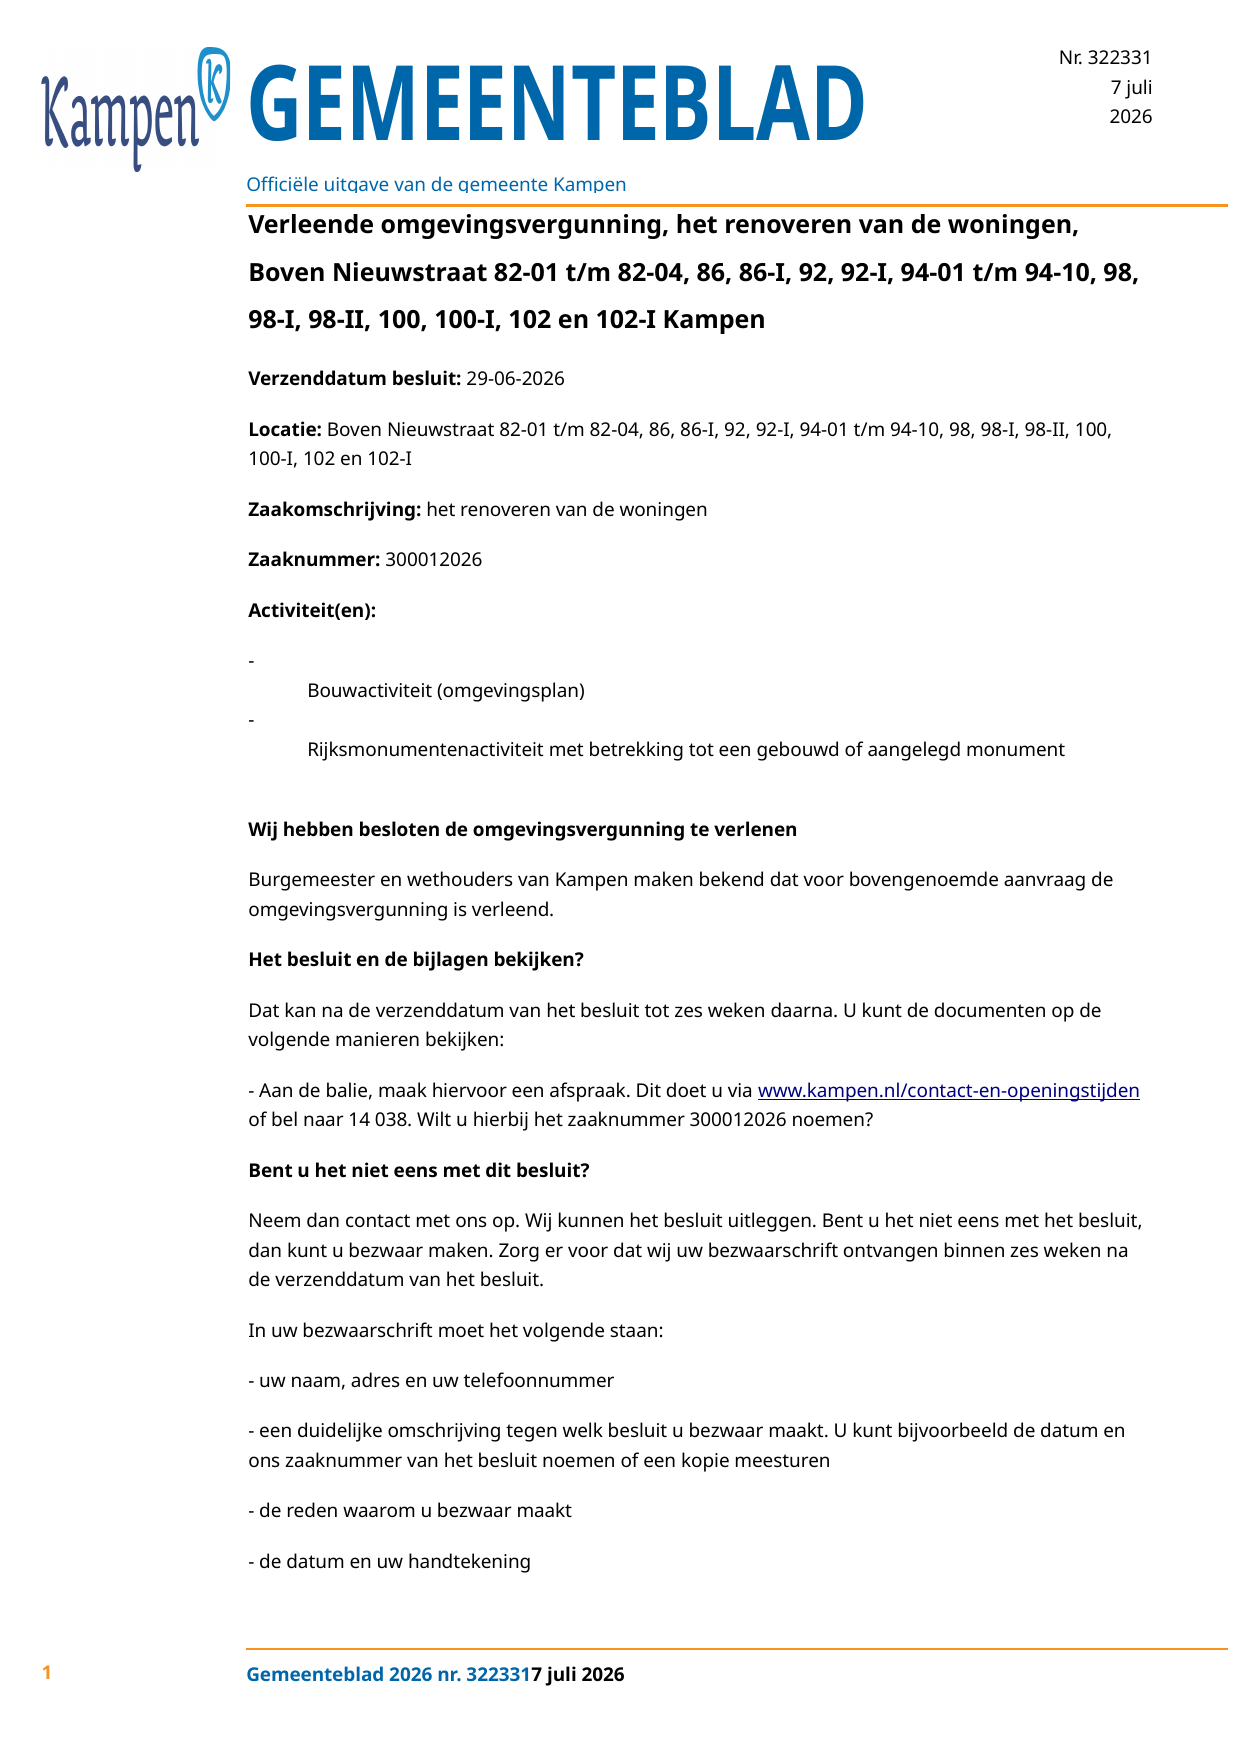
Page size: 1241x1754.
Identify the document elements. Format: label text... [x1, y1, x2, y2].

text - de datum en uw handtekening [248, 1548, 1152, 1574]
text Verleende omgevingsvergunning, het renoveren van de woningen, Boven Nieuwstraat 82-01 t/m 82-04, 86, 86-I, 92, 92-I, 94-01 t/m 94-10, 98, 98-I, 98-II, 100, 100-I, 102 en 102-I Kampen [248, 207, 1152, 336]
text Het besluit en de bijlagen bekijken? [248, 946, 1152, 972]
text Wij hebben besloten de omgevingsvergunning te verlenen [248, 816, 1152, 842]
text - uw naam, adres en uw telefoonnummer [248, 1367, 1152, 1393]
text Dat kan na de verzenddatum van het besluit tot zes weken daarna. U kunt de documenten op de volgende manieren bekijken: [248, 997, 1152, 1052]
text Verzenddatum besluit: 29-06-2026 [248, 366, 1152, 391]
text Zaakomschrijving: het renoveren van de woningen [248, 496, 1152, 522]
text In uw bezwaarschrift moet het volgende staan: [248, 1317, 1152, 1342]
text Locatie: Boven Nieuwstraat 82-01 t/m 82-04, 86, 86-I, 92, 92-I, 94-01 t/m 94-10, 98, 98-I, 98-II, 100, 100-I, 102 en 102-I [248, 416, 1152, 471]
text Burgemeester en wethouders van Kampen maken bekend dat voor bovengenoemde aanvraag de omgevingsvergunning is verleend. [248, 866, 1152, 922]
text Neem dan contact met ons op. Wij kunnen het besluit uitleggen. Bent u het niet eens met het besluit, dan kunt u bezwaar maken. Zorg er voor dat wij uw bezwaarschrift ontvangen binnen zes weken na de verzenddatum van het besluit. [248, 1207, 1152, 1292]
text Activiteit(en): [248, 597, 1152, 622]
list Rijksmonumentenactiviteit met betrekking tot een gebouwd of aangelegd monument [248, 736, 1152, 762]
text - de reden waarom u bezwaar maakt [248, 1498, 1152, 1523]
list Bouwactiviteit (omgevingsplan) [248, 677, 1152, 702]
text Zaaknummer: 300012026 [248, 546, 1152, 572]
text - een duidelijke omschrijving tegen welk besluit u bezwaar maakt. U kunt bijvoorbeeld de datum en ons zaaknummer van het besluit noemen of een kopie meesturen [248, 1418, 1152, 1473]
text - Aan de balie, maak hiervoor een afspraak. Dit doet u via www.kampen.nl/contact-en-openingstijden of bel naar 14 038. Wilt u hierbij het zaaknummer 300012026 noemen? [248, 1077, 1152, 1132]
text Bent u het niet eens met dit besluit? [248, 1157, 1152, 1182]
picture [41, 47, 231, 172]
